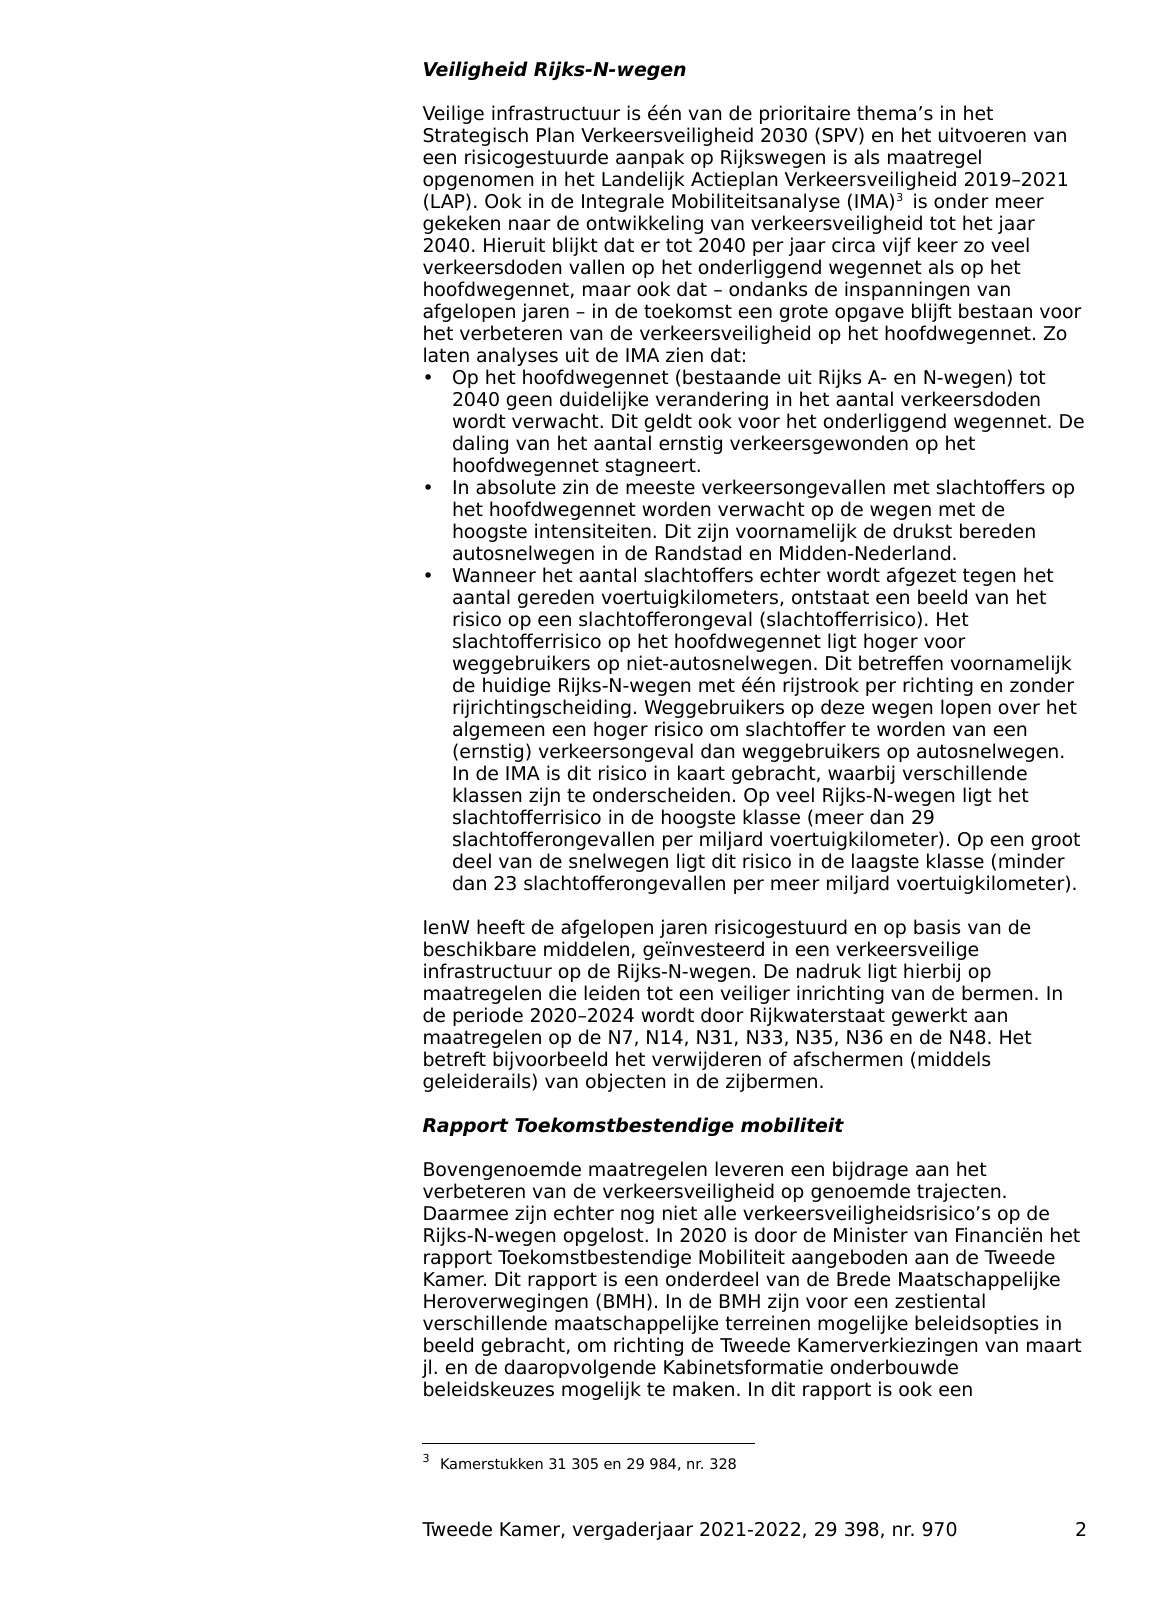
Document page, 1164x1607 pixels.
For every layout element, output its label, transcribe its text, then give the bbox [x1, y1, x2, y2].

text • In absolute zin de meeste verkeersongevallen met slachtoffers op het hoofdwegennet worden verwacht op de wegen met de hoogste intensiteiten. Dit zijn voornamelijk de drukst bereden autosnelwegen in de Randstad en Midden-Nederland. [422, 477, 1087, 565]
text IenW heeft de afgelopen jaren risicogestuurd en op basis van de beschikbare middelen, geïnvesteerd in een verkeersveilige infrastructuur op de Rijks-N-wegen. De nadruk ligt hierbij op maatregelen die leiden tot een veiliger inrichting van de bermen. In de periode 2020–2024 wordt door Rijkwaterstaat gewerkt aan maatregelen op de N7, N14, N31, N33, N35, N36 en de N48. Het betreft bijvoorbeeld het verwijderen of afschermen (middels geleiderails) van objecten in de zijbermen. [422, 917, 1087, 1092]
text Kamerstukken 31 305 en 29 984, nr. 328 [422, 1452, 1087, 1474]
text Veilige infrastructuur is één van de prioritaire thema’s in het Strategisch Plan Verkeersveiligheid 2030 (SPV) en het uitvoeren van een risicogestuurde aanpak op Rijkswegen is als maatregel opgenomen in het Landelijk Actieplan Verkeersveiligheid 2019–2021 (LAP). Ook in de Integrale Mobiliteitsanalyse (IMA) is onder meer gekeken naar de ontwikkeling van verkeersveiligheid tot het jaar 2040. Hieruit blijkt dat er tot 2040 per jaar circa vijf keer zo veel verkeersdoden vallen op het onderliggend wegennet als op het hoofdwegennet, maar ook dat – ondanks de inspanningen van afgelopen jaren – in de toekomst een grote opgave blijft bestaan voor het verbeteren van de verkeersveiligheid op het hoofdwegennet. Zo laten analyses uit de IMA zien dat: [422, 103, 1087, 367]
subtitle Rapport Toekomstbestendige mobiliteit [422, 1115, 1087, 1137]
text • Wanneer het aantal slachtoffers echter wordt afgezet tegen het aantal gereden voertuigkilometers, ontstaat een beeld van het risico op een slachtofferongeval (slachtofferrisico). Het slachtofferrisico op het hoofdwegennet ligt hoger voor weggebruikers op niet-autosnelwegen. Dit betreffen voornamelijk de huidige Rijks-N-wegen met één rijstrook per richting en zonder rijrichtingscheiding. Weggebruikers op deze wegen lopen over het algemeen een hoger risico om slachtoffer te worden van een (ernstig) verkeersongeval dan weggebruikers op autosnelwegen. In de IMA is dit risico in kaart gebracht, waarbij verschillende klassen zijn te onderscheiden. Op veel Rijks-N-wegen ligt het slachtofferrisico in de hoogste klasse (meer dan 29 slachtofferongevallen per miljard voertuigkilometer). Op een groot deel van de snelwegen ligt dit risico in de laagste klasse (minder dan 23 slachtofferongevallen per meer miljard voertuigkilometer). [422, 565, 1087, 894]
text • Op het hoofdwegennet (bestaande uit Rijks A- en N-wegen) tot 2040 geen duidelijke verandering in het aantal verkeersdoden wordt verwacht. Dit geldt ook voor het onderliggend wegennet. De daling van het aantal ernstig verkeersgewonden op het hoofdwegennet stagneert. [422, 367, 1087, 477]
text Bovengenoemde maatregelen leveren een bijdrage aan het verbeteren van de verkeersveiligheid op genoemde trajecten. Daarmee zijn echter nog niet alle verkeersveiligheidsrisico’s op de Rijks-N-wegen opgelost. In 2020 is door de Minister van Financiën het rapport Toekomstbestendige Mobiliteit aangeboden aan de Tweede Kamer. Dit rapport is een onderdeel van de Brede Maatschappelijke Heroverwegingen (BMH). In de BMH zijn voor een zestiental verschillende maatschappelijke terreinen mogelijke beleidsopties in beeld gebracht, om richting de Tweede Kamerverkiezingen van maart jl. en de daaropvolgende Kabinetsformatie onderbouwde beleidskeuzes mogelijk te maken. In dit rapport is ook een [422, 1159, 1087, 1401]
subtitle Veiligheid Rijks-N-wegen [422, 59, 1087, 81]
